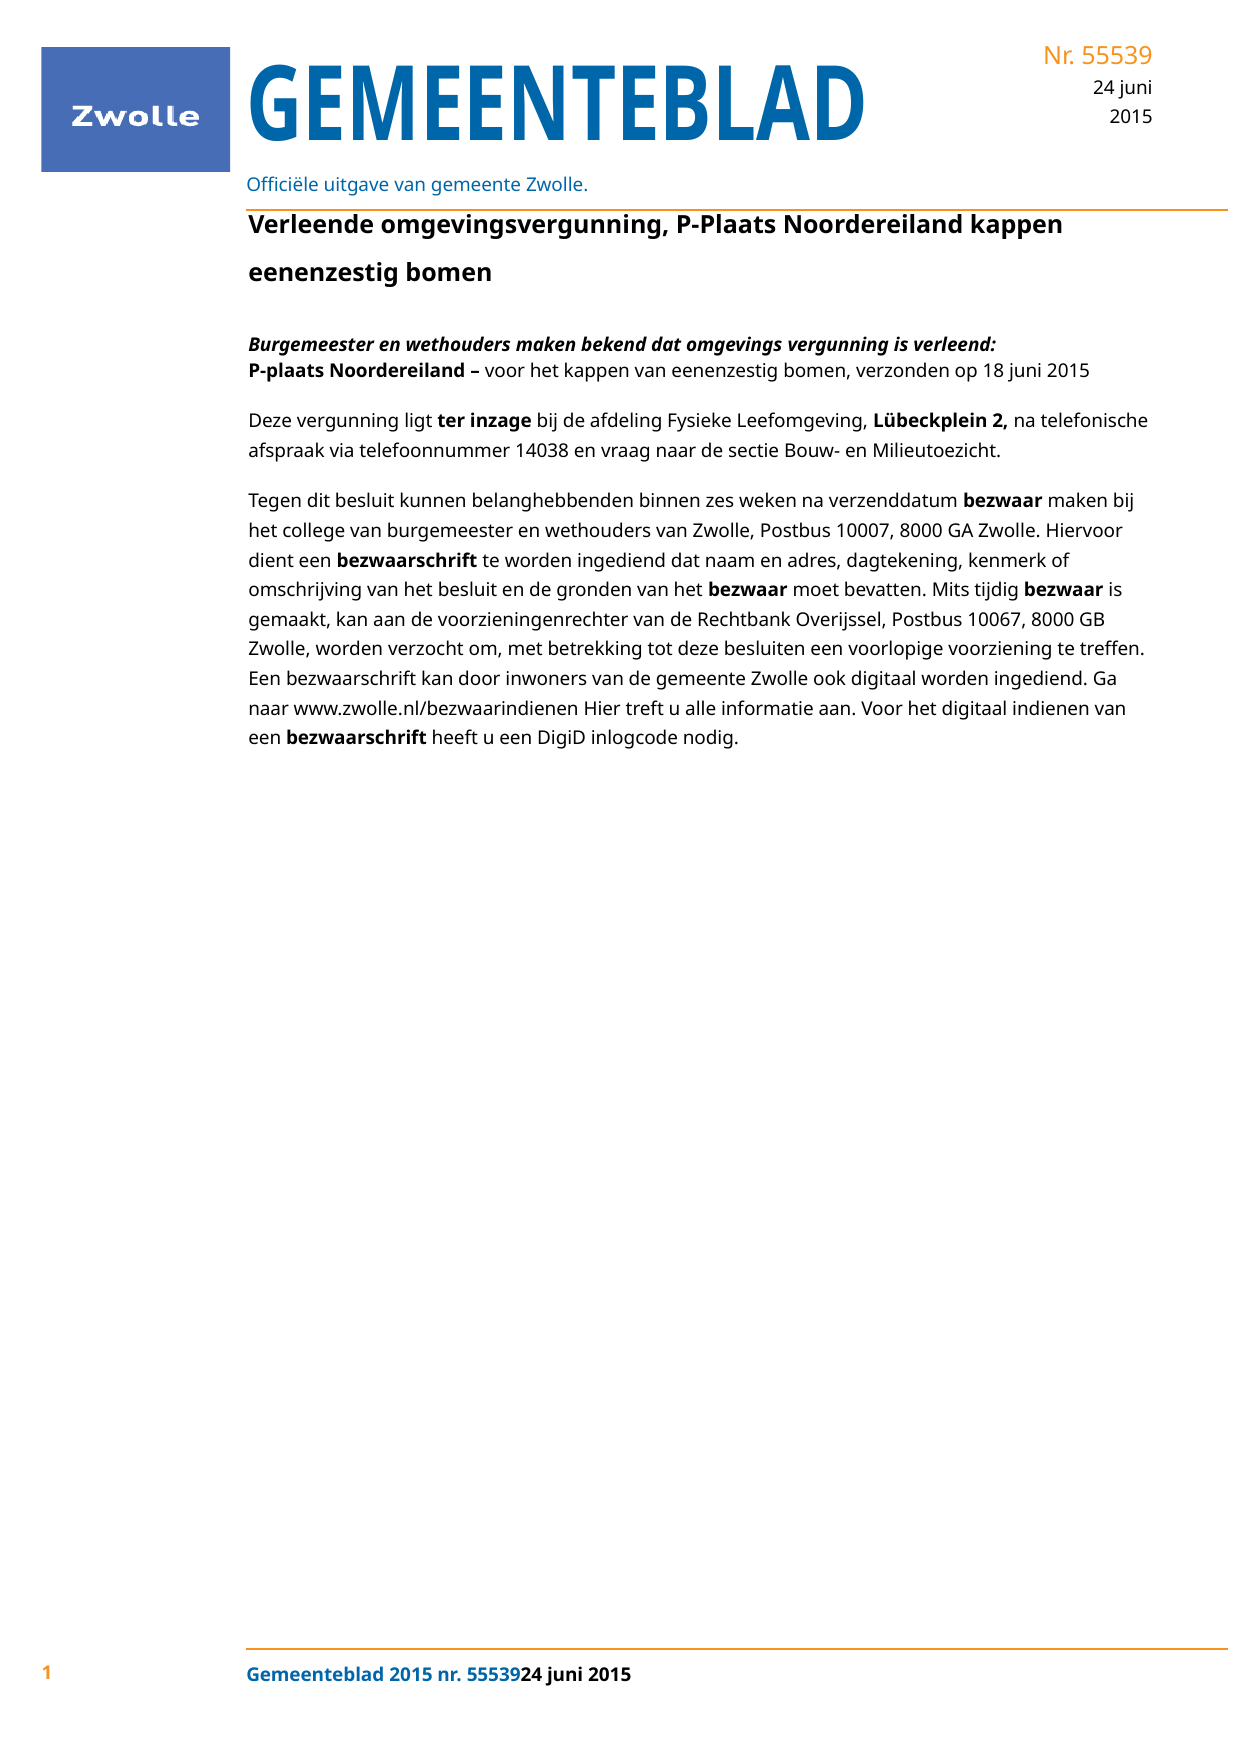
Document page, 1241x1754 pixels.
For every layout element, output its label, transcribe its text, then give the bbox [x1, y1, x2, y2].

text Verleende omgevingsvergunning, P-Plaats Noordereiland kappen eenenzestig bomen [248, 211, 1152, 288]
text P-plaats Noordereiland – voor het kappen van eenenzestig bomen, verzonden op 18 juni 2015 [248, 357, 1152, 383]
text Deze vergunning ligt ter inzage bij de afdeling Fysieke Leefomgeving, Lübeckplein 2, na telefonische afspraak via telefoonnummer 14038 en vraag naar de sectie Bouw- en Milieutoezicht. [248, 408, 1152, 463]
picture [41, 47, 231, 172]
text Burgemeester en wethouders maken bekend dat omgevings vergunning is verleend: [248, 331, 1152, 357]
text Tegen dit besluit kunnen belanghebbenden binnen zes weken na verzenddatum bezwaar maken bij het college van burgemeester en wethouders van Zwolle, Postbus 10007, 8000 GA Zwolle. Hiervoor dient een bezwaarschrift te worden ingediend dat naam en adres, dagtekening, kenmerk of omschrijving van het besluit en de gronden van het bezwaar moet bevatten. Mits tijdig bezwaar is gemaakt, kan aan de voorzieningenrechter van de Rechtbank Overijssel, Postbus 10067, 8000 GB Zwolle, worden verzocht om, met betrekking tot deze besluiten een voorlopige voorziening te treffen. Een bezwaarschrift kan door inwoners van de gemeente Zwolle ook digitaal worden ingediend. Ga naar www.zwolle.nl/bezwaarindienen Hier treft u alle informatie aan. Voor het digitaal indienen van een bezwaarschrift heeft u een DigiD inlogcode nodig. [248, 488, 1152, 750]
